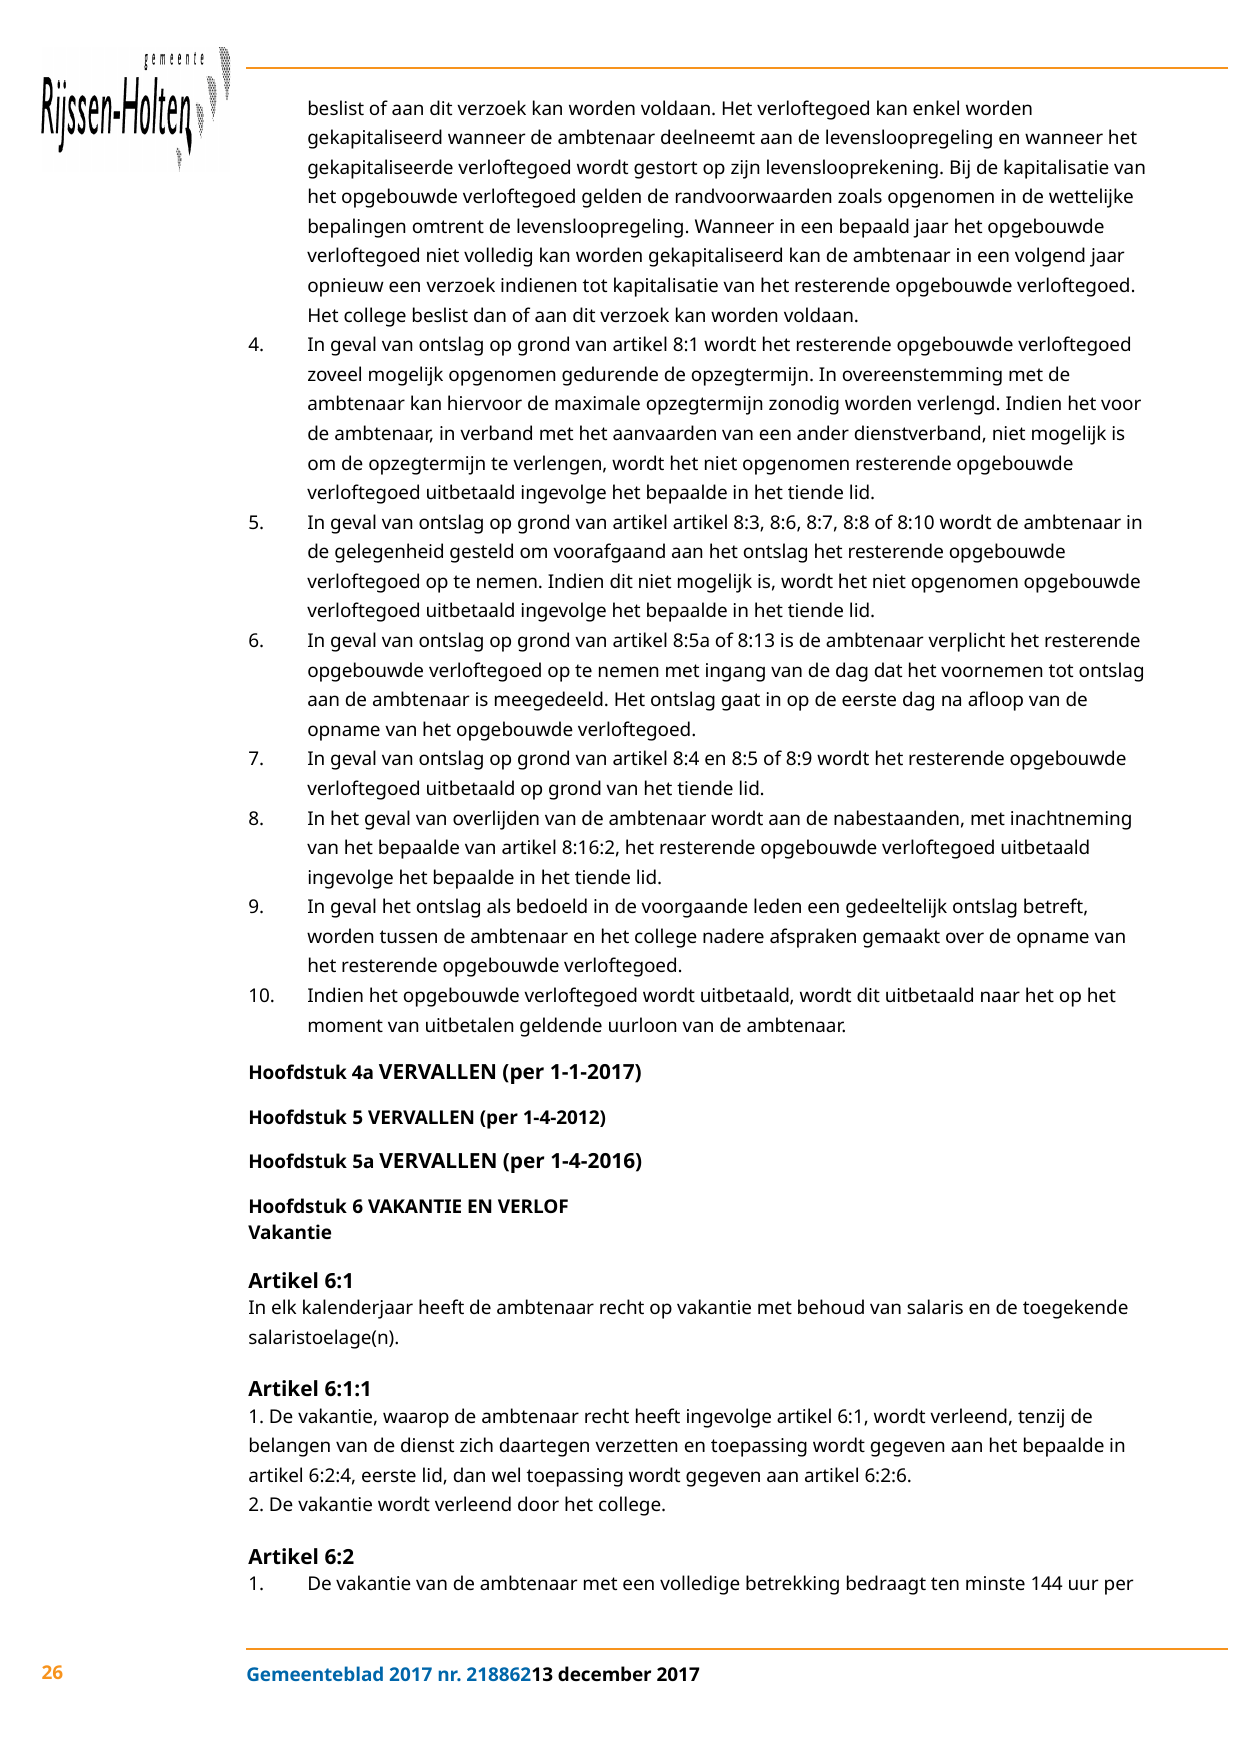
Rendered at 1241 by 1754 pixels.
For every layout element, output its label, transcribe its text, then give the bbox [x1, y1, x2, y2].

list Indien het opgebouwde verloftegoed wordt uitbetaald, wordt dit uitbetaald naar het op het moment van uitbetalen geldende uurloon van de ambtenaar. [248, 982, 1152, 1038]
list De vakantie van de ambtenaar met een volledige betrekking bedraagt ten minste 144 uur per [248, 1570, 1152, 1596]
text Hoofdstuk 6 VAKANTIE EN VERLOF [248, 1191, 1152, 1219]
list In het geval van overlijden van de ambtenaar wordt aan de nabestaanden, met inachtneming van het bepaalde van artikel 8:16:2, het resterende opgebouwde verloftegoed uitbetaald ingevolge het bepaalde in het tiende lid. [248, 805, 1152, 890]
text Hoofdstuk 5 VERVALLEN (per 1-4-2012) [248, 1102, 1152, 1130]
picture [41, 47, 231, 172]
text Artikel 6:2 [248, 1542, 1152, 1570]
list In geval van ontslag op grond van artikel artikel 8:3, 8:6, 8:7, 8:8 of 8:10 wordt de ambtenaar in de gelegenheid gesteld om voorafgaand aan het ontslag het resterende opgebouwde verloftegoed op te nemen. Indien dit niet mogelijk is, wordt het niet opgenomen opgebouwde verloftegoed uitbetaald ingevolge het bepaalde in het tiende lid. [248, 509, 1152, 623]
list In geval van ontslag op grond van artikel 8:5a of 8:13 is de ambtenaar verplicht het resterende opgebouwde verloftegoed op te nemen met ingang van de dag dat het voornemen tot ontslag aan de ambtenaar is meegedeeld. Het ontslag gaat in op de eerste dag na afloop van de opname van het opgebouwde verloftegoed. [248, 627, 1152, 742]
text Hoofdstuk 5a VERVALLEN (per 1-4-2016) [248, 1146, 1152, 1175]
text Hoofdstuk 4a VERVALLEN (per 1-1-2017) [248, 1057, 1152, 1086]
text Artikel 6:1:1 [248, 1374, 1152, 1403]
list In geval van ontslag op grond van artikel 8:4 en 8:5 of 8:9 wordt het resterende opgebouwde verloftegoed uitbetaald op grond van het tiende lid. [248, 746, 1152, 801]
text In elk kalenderjaar heeft de ambtenaar recht op vakantie met behoud van salaris en de toegekende salaristoelage(n). [248, 1294, 1152, 1350]
text Vakantie [248, 1219, 1152, 1245]
text 1. De vakantie, waarop de ambtenaar recht heeft ingevolge artikel 6:1, wordt verleend, tenzij de belangen van de dienst zich daartegen verzetten en toepassing wordt gegeven aan het bepaalde in artikel 6:2:4, eerste lid, dan wel toepassing wordt gegeven aan artikel 6:2:6. [248, 1403, 1152, 1488]
list In geval van ontslag op grond van artikel 8:1 wordt het resterende opgebouwde verloftegoed zoveel mogelijk opgenomen gedurende de opzegtermijn. In overeenstemming met de ambtenaar kan hiervoor de maximale opzegtermijn zonodig worden verlengd. Indien het voor de ambtenaar, in verband met het aanvaarden van een ander dienstverband, niet mogelijk is om de opzegtermijn te verlengen, wordt het niet opgenomen resterende opgebouwde verloftegoed uitbetaald ingevolge het bepaalde in het tiende lid. [248, 331, 1152, 505]
text 2. De vakantie wordt verleend door het college. [248, 1492, 1152, 1517]
list In geval het ontslag als bedoeld in de voorgaande leden een gedeeltelijk ontslag betreft, worden tussen de ambtenaar en het college nadere afspraken gemaakt over de opname van het resterende opgebouwde verloftegoed. [248, 893, 1152, 978]
list beslist of aan dit verzoek kan worden voldaan. Het verloftegoed kan enkel worden gekapitaliseerd wanneer de ambtenaar deelneemt aan de levensloopregeling en wanneer het gekapitaliseerde verloftegoed wordt gestort op zijn levenslooprekening. Bij de kapitalisatie van het opgebouwde verloftegoed gelden de randvoorwaarden zoals opgenomen in de wettelijke bepalingen omtrent de levensloopregeling. Wanneer in een bepaald jaar het opgebouwde verloftegoed niet volledig kan worden gekapitaliseerd kan de ambtenaar in een volgend jaar opnieuw een verzoek indienen tot kapitalisatie van het resterende opgebouwde verloftegoed. Het college beslist dan of aan dit verzoek kan worden voldaan. [248, 95, 1152, 328]
text Artikel 6:1 [248, 1266, 1152, 1294]
